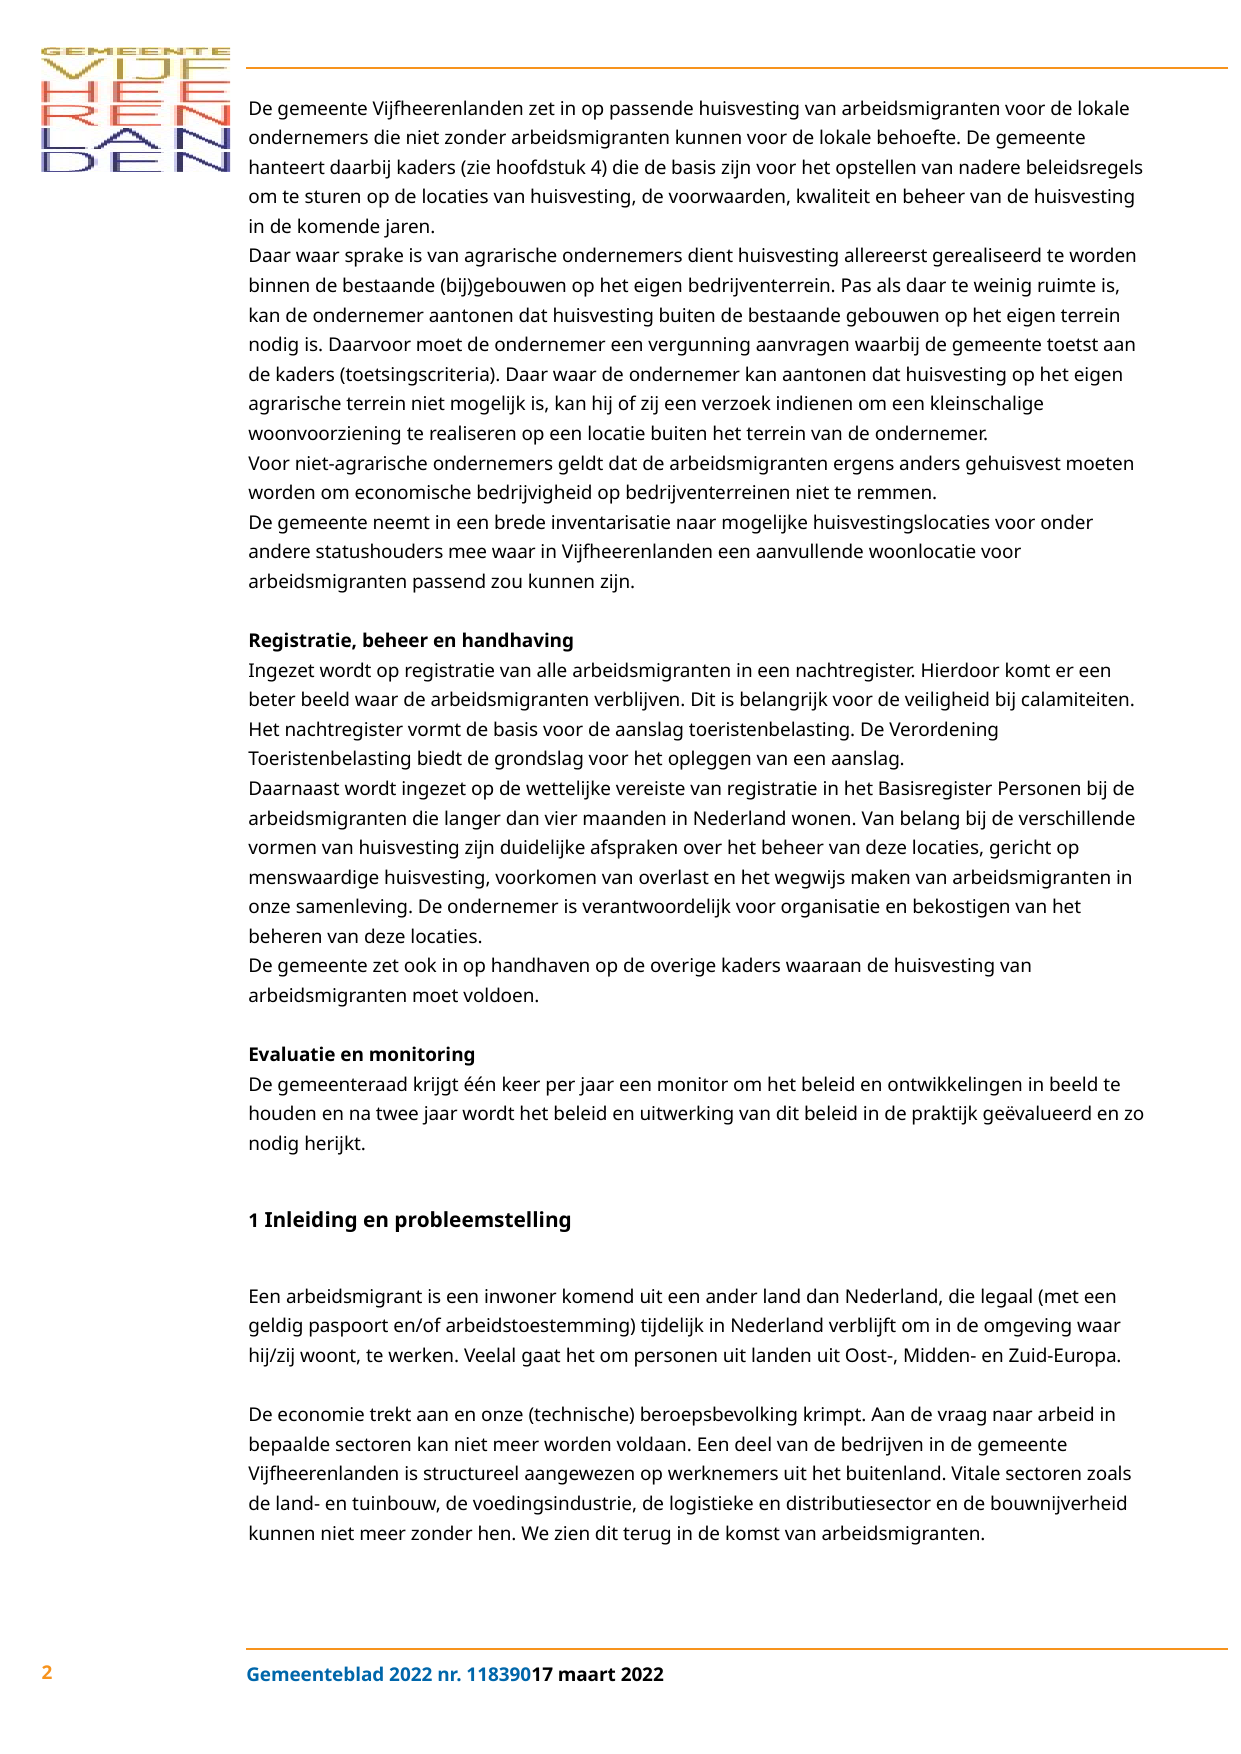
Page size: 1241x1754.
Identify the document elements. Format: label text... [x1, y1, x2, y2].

text Een arbeidsmigrant is een inwoner komend uit een ander land dan Nederland, die legaal (met een geldig paspoort en/of arbeidstoestemming) tijdelijk in Nederland verblijft om in de omgeving waar hij/zij woont, te werken. Veelal gaat het om personen uit landen uit Oost-, Midden- en Zuid-Europa. [248, 1283, 1152, 1368]
text De gemeenteraad krijgt één keer per jaar een monitor om het beleid en ontwikkelingen in beeld te houden en na twee jaar wordt het beleid en uitwerking van dit beleid in de praktijk geëvalueerd en zo nodig herijkt. [248, 1071, 1152, 1156]
text 1 Inleiding en probleemstelling [248, 1205, 1152, 1234]
text Evaluatie en monitoring [248, 1041, 1152, 1067]
text Daar waar sprake is van agrarische ondernemers dient huisvesting allereerst gerealiseerd te worden binnen de bestaande (bij)gebouwen op het eigen bedrijventerrein. Pas als daar te weinig ruimte is, kan de ondernemer aantonen dat huisvesting buiten de bestaande gebouwen op het eigen terrein nodig is. Daarvoor moet de ondernemer een vergunning aanvragen waarbij de gemeente toetst aan de kaders (toetsingscriteria). Daar waar de ondernemer kan aantonen dat huisvesting op het eigen agrarische terrein niet mogelijk is, kan hij of zij een verzoek indienen om een kleinschalige woonvoorziening te realiseren op een locatie buiten het terrein van de ondernemer. [248, 243, 1152, 446]
text De gemeente neemt in een brede inventarisatie naar mogelijke huisvestingslocaties voor onder andere statushouders mee waar in Vijfheerenlanden een aanvullende woonlocatie voor arbeidsmigranten passend zou kunnen zijn. [248, 509, 1152, 594]
text De gemeente zet ook in op handhaven op de overige kaders waaraan de huisvesting van arbeidsmigranten moet voldoen. [248, 953, 1152, 1008]
text Ingezet wordt op registratie van alle arbeidsmigranten in een nachtregister. Hierdoor komt er een beter beeld waar de arbeidsmigranten verblijven. Dit is belangrijk voor de veiligheid bij calamiteiten. Het nachtregister vormt de basis voor de aanslag toeristenbelasting. De Verordening Toeristenbelasting biedt de grondslag voor het opleggen van een aanslag. [248, 657, 1152, 771]
text Voor niet-agrarische ondernemers geldt dat de arbeidsmigranten ergens anders gehuisvest moeten worden om economische bedrijvigheid op bedrijventerreinen niet te remmen. [248, 450, 1152, 505]
text Daarnaast wordt ingezet op de wettelijke vereiste van registratie in het Basisregister Personen bij de arbeidsmigranten die langer dan vier maanden in Nederland wonen. Van belang bij de verschillende vormen van huisvesting zijn duidelijke afspraken over het beheer van deze locaties, gericht op menswaardige huisvesting, voorkomen van overlast en het wegwijs maken van arbeidsmigranten in onze samenleving. De ondernemer is verantwoordelijk voor organisatie en bekostigen van het beheren van deze locaties. [248, 775, 1152, 949]
text Registratie, beheer en handhaving [248, 627, 1152, 653]
text De economie trekt aan en onze (technische) beroepsbevolking krimpt. Aan de vraag naar arbeid in bepaalde sectoren kan niet meer worden voldaan. Een deel van de bedrijven in de gemeente Vijfheerenlanden is structureel aangewezen op werknemers uit het buitenland. Vitale sectoren zoals de land- en tuinbouw, de voedingsindustrie, de logistieke en distributiesector en de bouwnijverheid kunnen niet meer zonder hen. We zien dit terug in de komst van arbeidsmigranten. [248, 1401, 1152, 1546]
text De gemeente Vijfheerenlanden zet in op passende huisvesting van arbeidsmigranten voor de lokale ondernemers die niet zonder arbeidsmigranten kunnen voor de lokale behoefte. De gemeente hanteert daarbij kaders (zie hoofdstuk 4) die de basis zijn voor het opstellen van nadere beleidsregels om te sturen op de locaties van huisvesting, de voorwaarden, kwaliteit en beheer van de huisvesting in de komende jaren. [248, 95, 1152, 239]
picture [41, 47, 231, 172]
